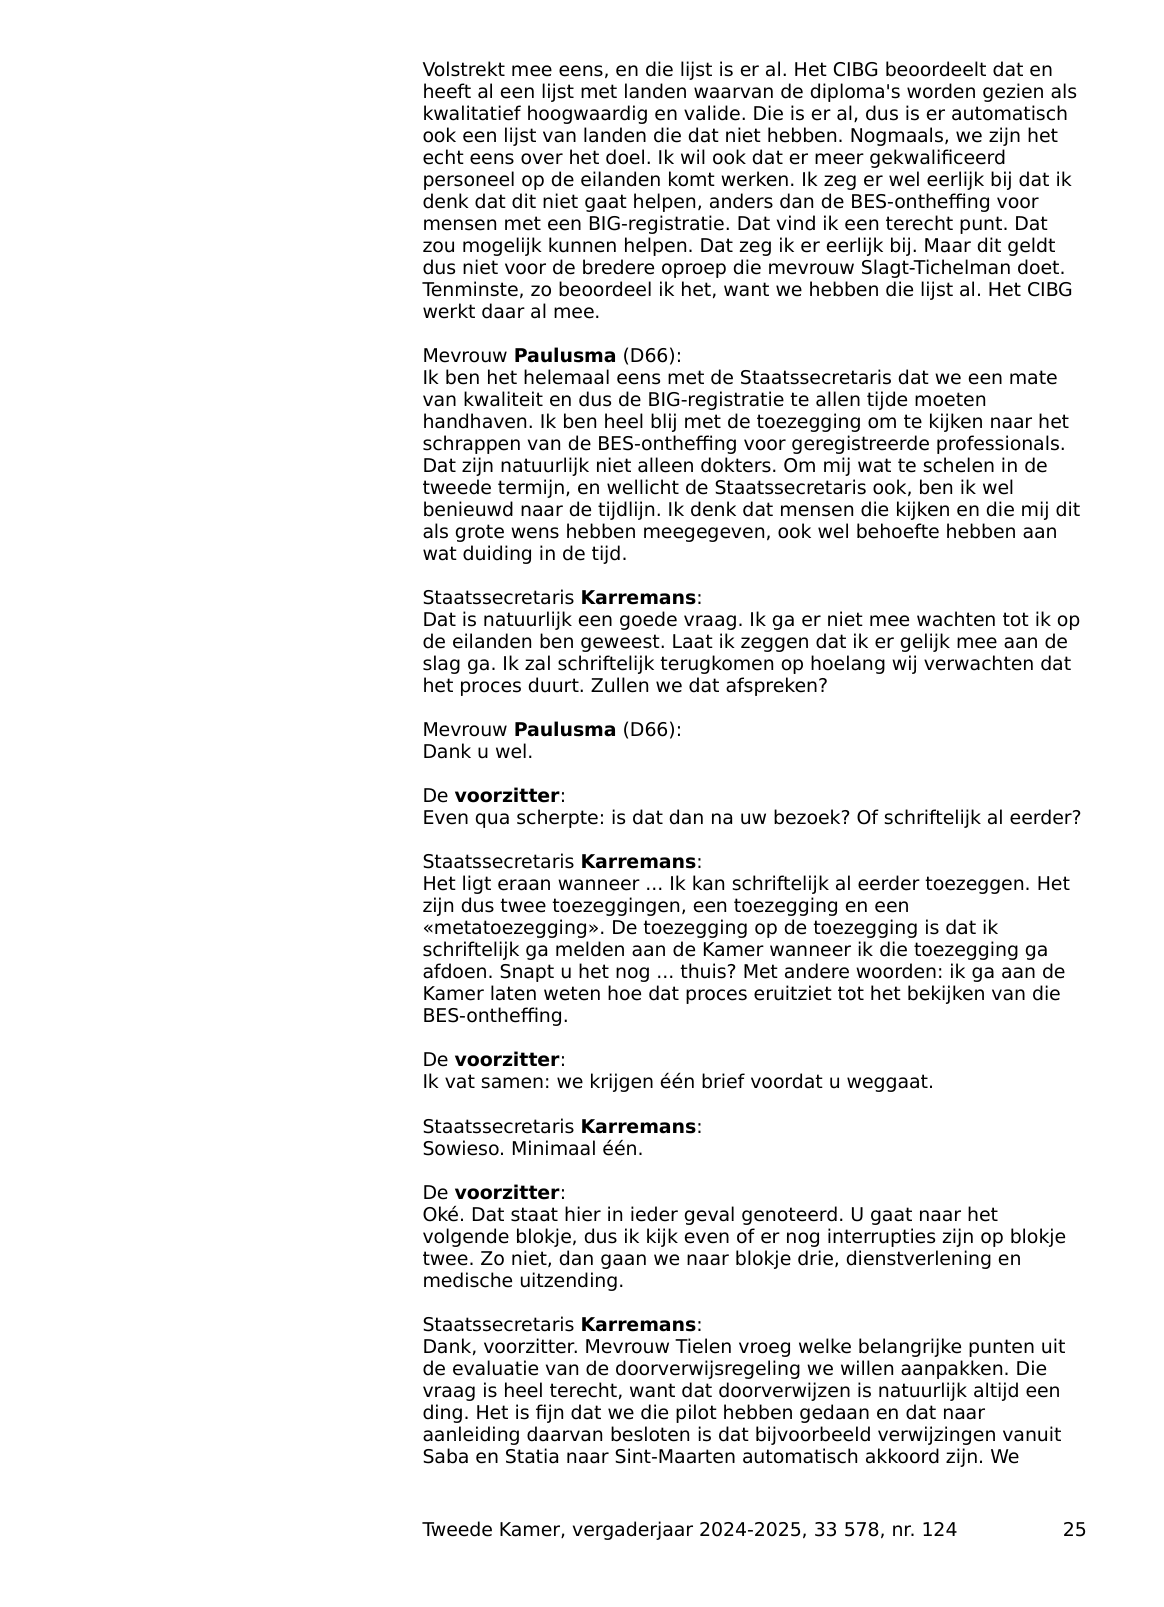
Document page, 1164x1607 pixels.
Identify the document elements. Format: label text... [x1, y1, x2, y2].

text Volstrekt mee eens, en die lijst is er al. Het CIBG beoordeelt dat en heeft al een lijst met landen waarvan de diploma's worden gezien als kwalitatief hoogwaardig en valide. Die is er al, dus is er automatisch ook een lijst van landen die dat niet hebben. Nogmaals, we zijn het echt eens over het doel. Ik wil ook dat er meer gekwalificeerd personeel op de eilanden komt werken. Ik zeg er wel eerlijk bij dat ik denk dat dit niet gaat helpen, anders dan de BES-ontheffing voor mensen met een BIG-registratie. Dat vind ik een terecht punt. Dat zou mogelijk kunnen helpen. Dat zeg ik er eerlijk bij. Maar dit geldt dus niet voor de bredere oproep die mevrouw Slagt-Tichelman doet. Tenminste, zo beoordeel ik het, want we hebben die lijst al. Het CIBG werkt daar al mee. [422, 59, 1087, 323]
text Dank u wel. [422, 741, 1087, 763]
text Dank, voorzitter. Mevrouw Tielen vroeg welke belangrijke punten uit de evaluatie van de doorverwijsregeling we willen aanpakken. Die vraag is heel terecht, want dat doorverwijzen is natuurlijk altijd een ding. Het is fijn dat we die pilot hebben gedaan en dat naar aanleiding daarvan besloten is dat bijvoorbeeld verwijzingen vanuit Saba en Statia naar Sint-Maarten automatisch akkoord zijn. We [422, 1336, 1087, 1468]
text Mevrouw Paulusma (D66): [422, 719, 1087, 741]
text De voorzitter: [422, 785, 1087, 807]
text Mevrouw Paulusma (D66): [422, 345, 1087, 367]
text Oké. Dat staat hier in ieder geval genoteerd. U gaat naar het volgende blokje, dus ik kijk even of er nog interrupties zijn op blokje twee. Zo niet, dan gaan we naar blokje drie, dienstverlening en medische uitzending. [422, 1204, 1087, 1292]
text Het ligt eraan wanneer ... Ik kan schriftelijk al eerder toezeggen. Het zijn dus twee toezeggingen, een toezegging en een «metatoezegging». De toezegging op de toezegging is dat ik schriftelijk ga melden aan de Kamer wanneer ik die toezegging ga afdoen. Snapt u het nog ... thuis? Met andere woorden: ik ga aan de Kamer laten weten hoe dat proces eruitziet tot het bekijken van die BES-ontheffing. [422, 873, 1087, 1027]
text Staatssecretaris Karremans: [422, 1116, 1087, 1137]
text De voorzitter: [422, 1049, 1087, 1071]
text Staatssecretaris Karremans: [422, 587, 1087, 609]
text Ik vat samen: we krijgen één brief voordat u weggaat. [422, 1071, 1087, 1093]
text Sowieso. Minimaal één. [422, 1137, 1087, 1159]
text De voorzitter: [422, 1182, 1087, 1204]
text Ik ben het helemaal eens met de Staatssecretaris dat we een mate van kwaliteit en dus de BIG-registratie te allen tijde moeten handhaven. Ik ben heel blij met de toezegging om te kijken naar het schrappen van de BES-ontheffing voor geregistreerde professionals. Dat zijn natuurlijk niet alleen dokters. Om mij wat te schelen in de tweede termijn, en wellicht de Staatssecretaris ook, ben ik wel benieuwd naar de tijdlijn. Ik denk dat mensen die kijken en die mij dit als grote wens hebben meegegeven, ook wel behoefte hebben aan wat duiding in de tijd. [422, 367, 1087, 565]
text Staatssecretaris Karremans: [422, 1314, 1087, 1336]
text Dat is natuurlijk een goede vraag. Ik ga er niet mee wachten tot ik op de eilanden ben geweest. Laat ik zeggen dat ik er gelijk mee aan de slag ga. Ik zal schriftelijk terugkomen op hoelang wij verwachten dat het proces duurt. Zullen we dat afspreken? [422, 609, 1087, 697]
text Even qua scherpte: is dat dan na uw bezoek? Of schriftelijk al eerder? [422, 807, 1087, 829]
text Staatssecretaris Karremans: [422, 851, 1087, 873]
